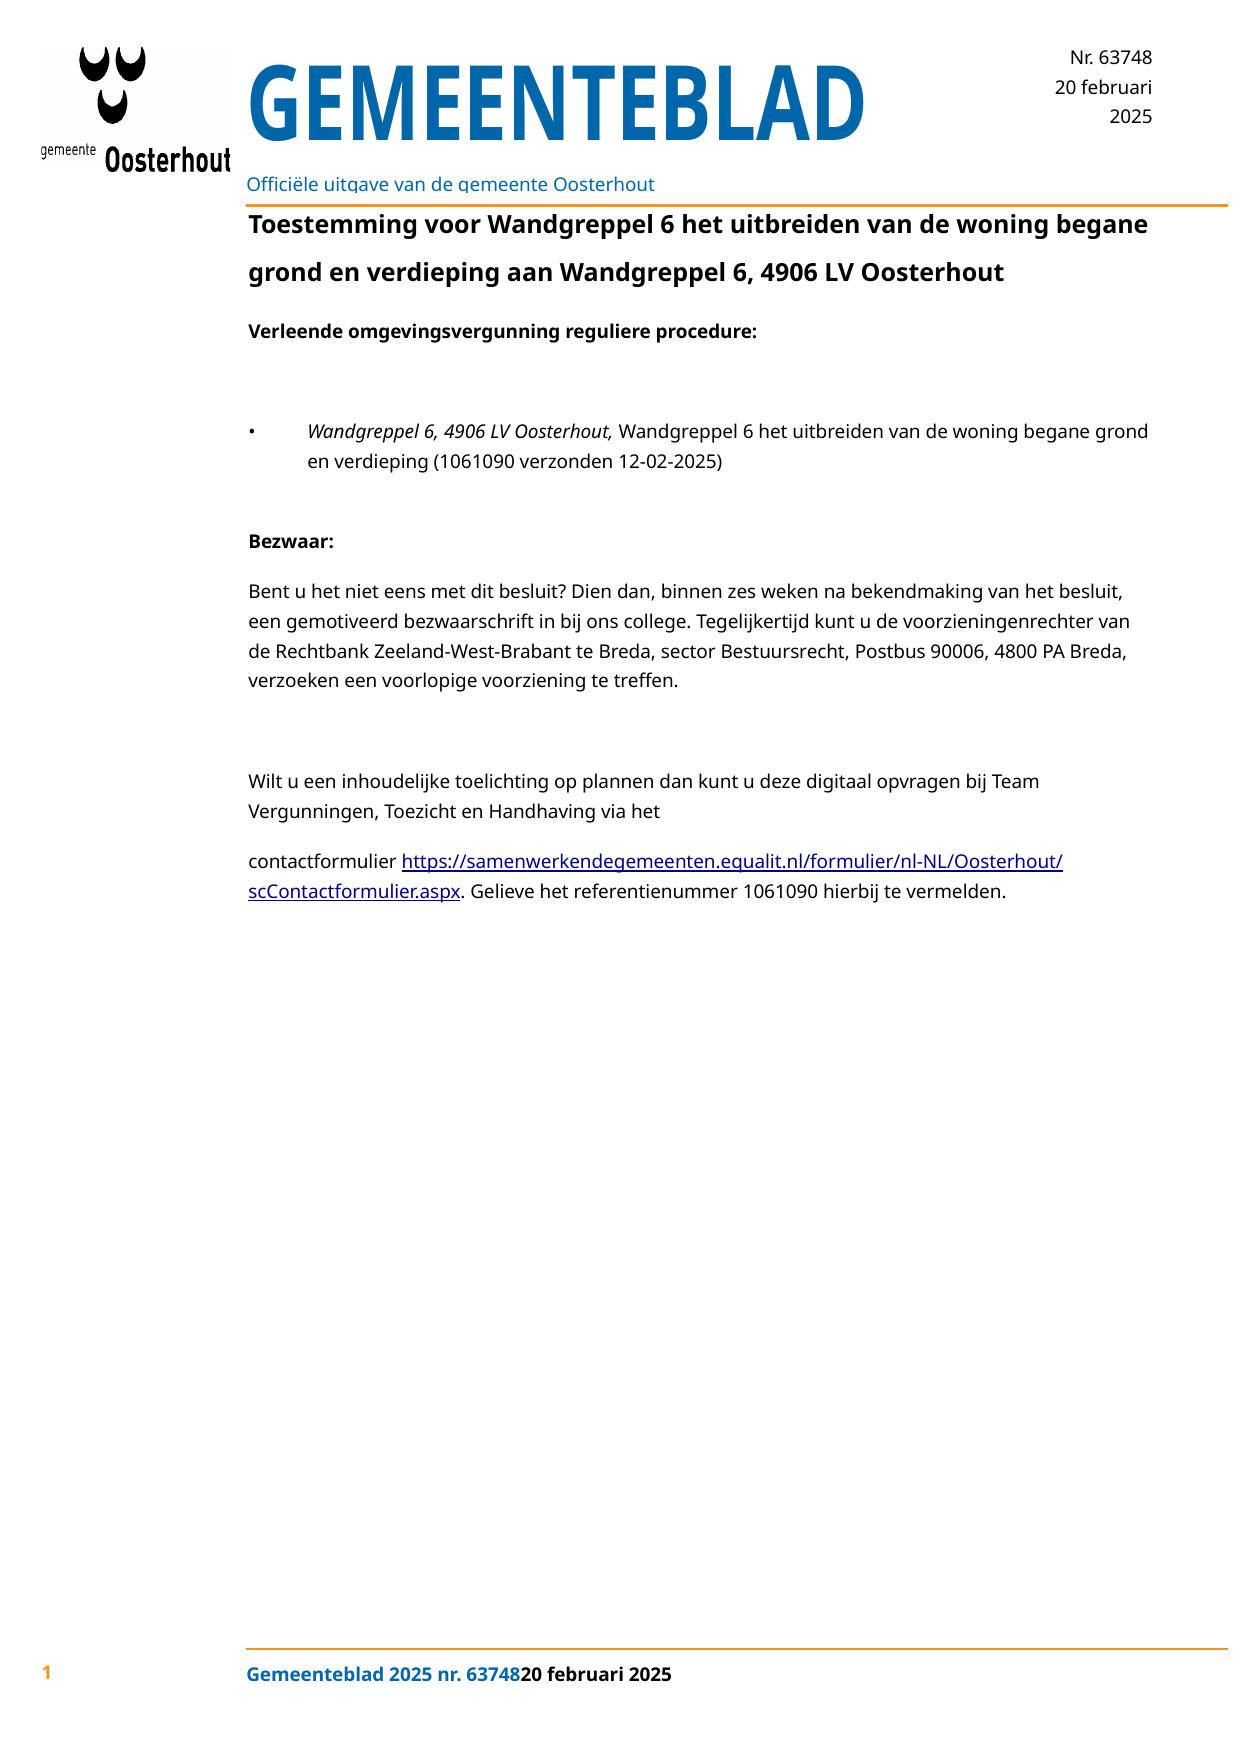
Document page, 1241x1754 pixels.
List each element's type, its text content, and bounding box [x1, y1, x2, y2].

list Wandgreppel 6, 4906 LV Oosterhout, Wandgreppel 6 het uitbreiden van de woning begane grond en verdieping (1061090 verzonden 12-02-2025) [248, 419, 1152, 474]
text contactformulier https://samenwerkendegemeenten.equalit.nl/formulier/nl-NL/Oosterhout/scContactformulier.aspx. Gelieve het referentienummer 1061090 hierbij te vermelden. [248, 848, 1152, 904]
picture [41, 47, 231, 172]
text Bent u het niet eens met dit besluit? Dien dan, binnen zes weken na bekendmaking van het besluit, een gemotiveerd bezwaarschrift in bij ons college. Tegelijkertijd kunt u de voorzieningenrechter van de Rechtbank Zeeland-West-Brabant te Breda, sector Bestuursrecht, Postbus 90006, 4800 PA Breda, verzoeken een voorlopige voorziening te treffen. [248, 579, 1152, 693]
text Verleende omgevingsvergunning reguliere procedure: [248, 318, 1152, 344]
text Toestemming voor Wandgreppel 6 het uitbreiden van de woning begane grond en verdieping aan Wandgreppel 6, 4906 LV Oosterhout [248, 207, 1152, 288]
text Bezwaar: [248, 528, 1152, 554]
text Wilt u een inhoudelijke toelichting op plannen dan kunt u deze digitaal opvragen bij Team Vergunningen, Toezicht en Handhaving via het [248, 768, 1152, 824]
